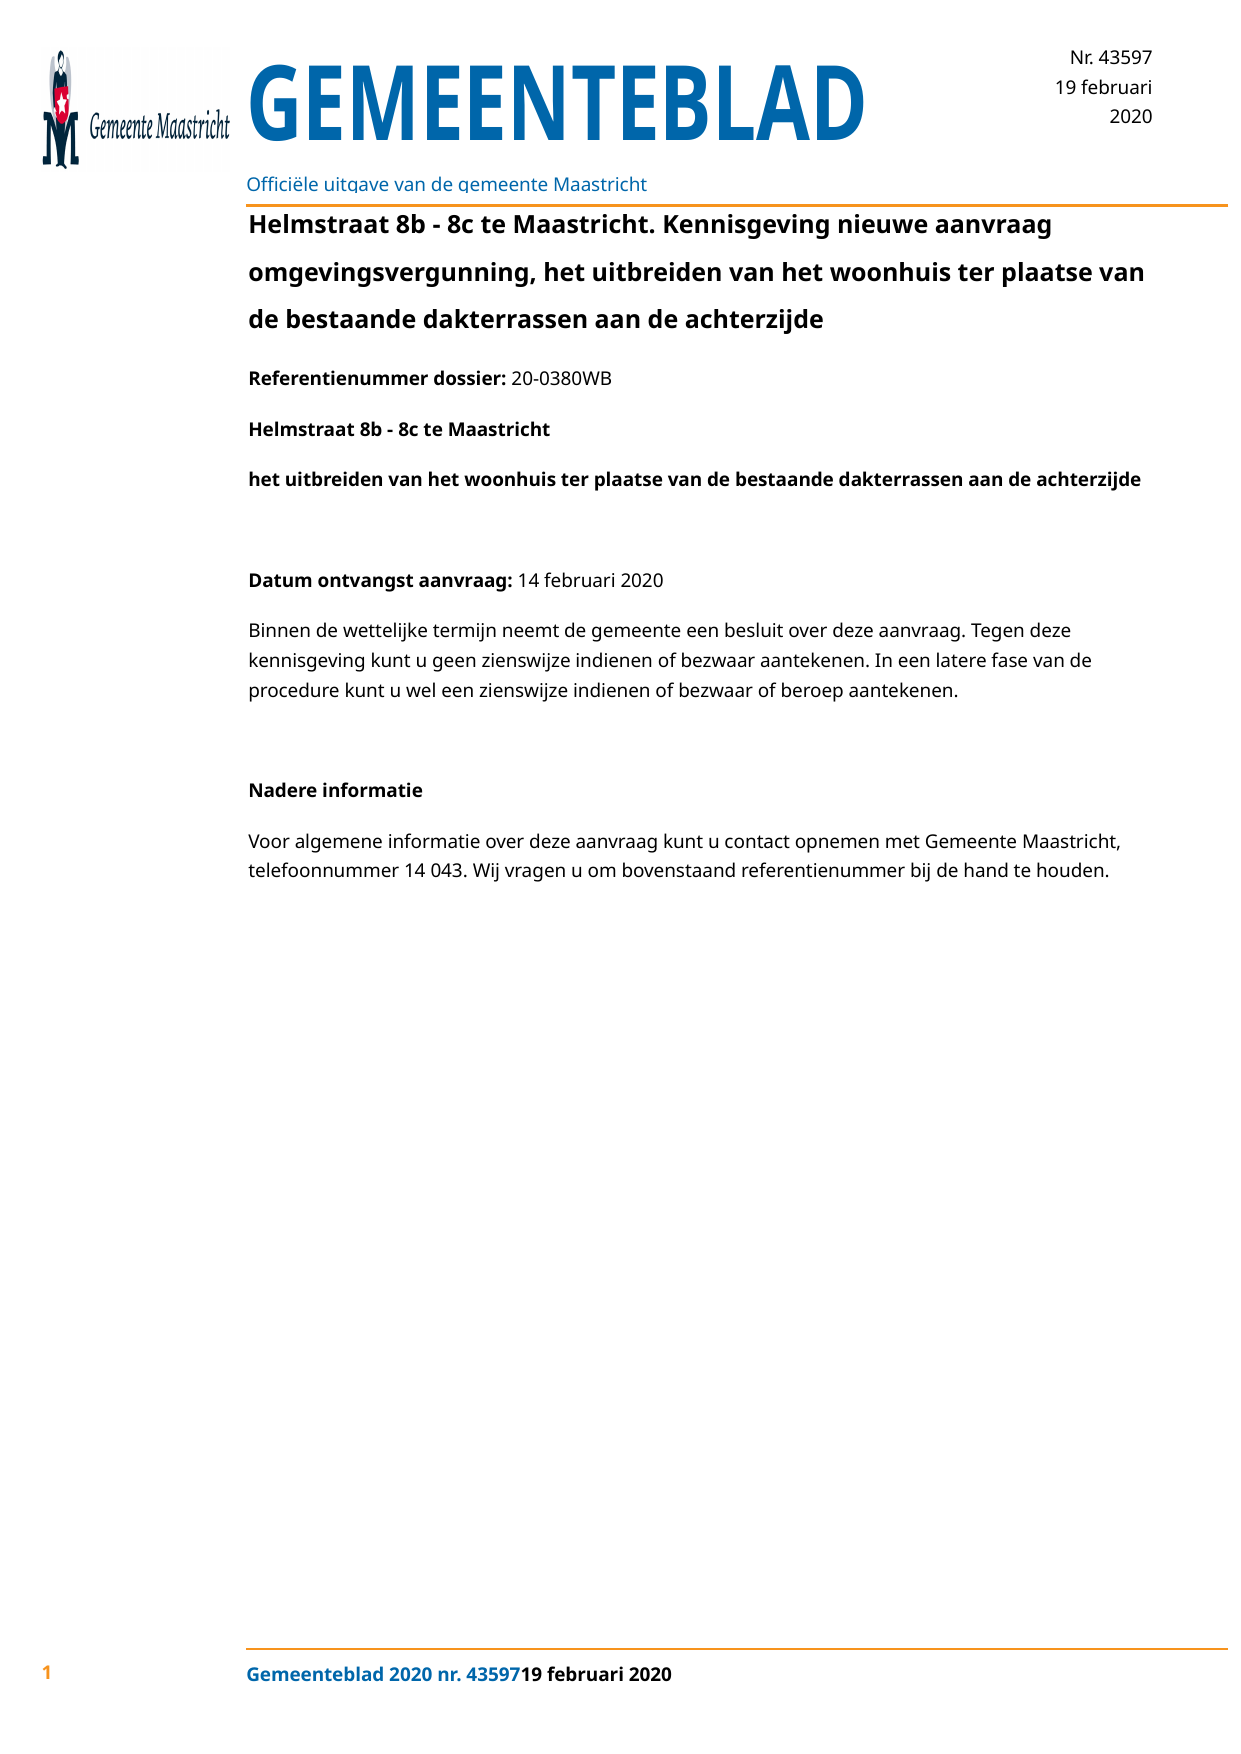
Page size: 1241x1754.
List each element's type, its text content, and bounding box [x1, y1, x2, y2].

text Binnen de wettelijke termijn neemt de gemeente een besluit over deze aanvraag. Tegen deze kennisgeving kunt u geen zienswijze indienen of bezwaar aantekenen. In een latere fase van de procedure kunt u wel een zienswijze indienen of bezwaar of beroep aantekenen. [248, 618, 1152, 702]
text Nadere informatie [248, 778, 1152, 803]
text Voor algemene informatie over deze aanvraag kunt u contact opnemen met Gemeente Maastricht, telefoonnummer 14 043. Wij vragen u om bovenstaand referentienummer bij de hand te houden. [248, 828, 1152, 883]
text Datum ontvangst aanvraag: 14 februari 2020 [248, 567, 1152, 593]
text Helmstraat 8b - 8c te Maastricht [248, 416, 1152, 442]
text het uitbreiden van het woonhuis ter plaatse van de bestaande dakterrassen aan de achterzijde [248, 466, 1152, 492]
text Referentienummer dossier: 20-0380WB [248, 366, 1152, 391]
text Helmstraat 8b - 8c te Maastricht. Kennisgeving nieuwe aanvraag omgevingsvergunning, het uitbreiden van het woonhuis ter plaatse van de bestaande dakterrassen aan de achterzijde [248, 207, 1152, 336]
picture [41, 47, 231, 172]
